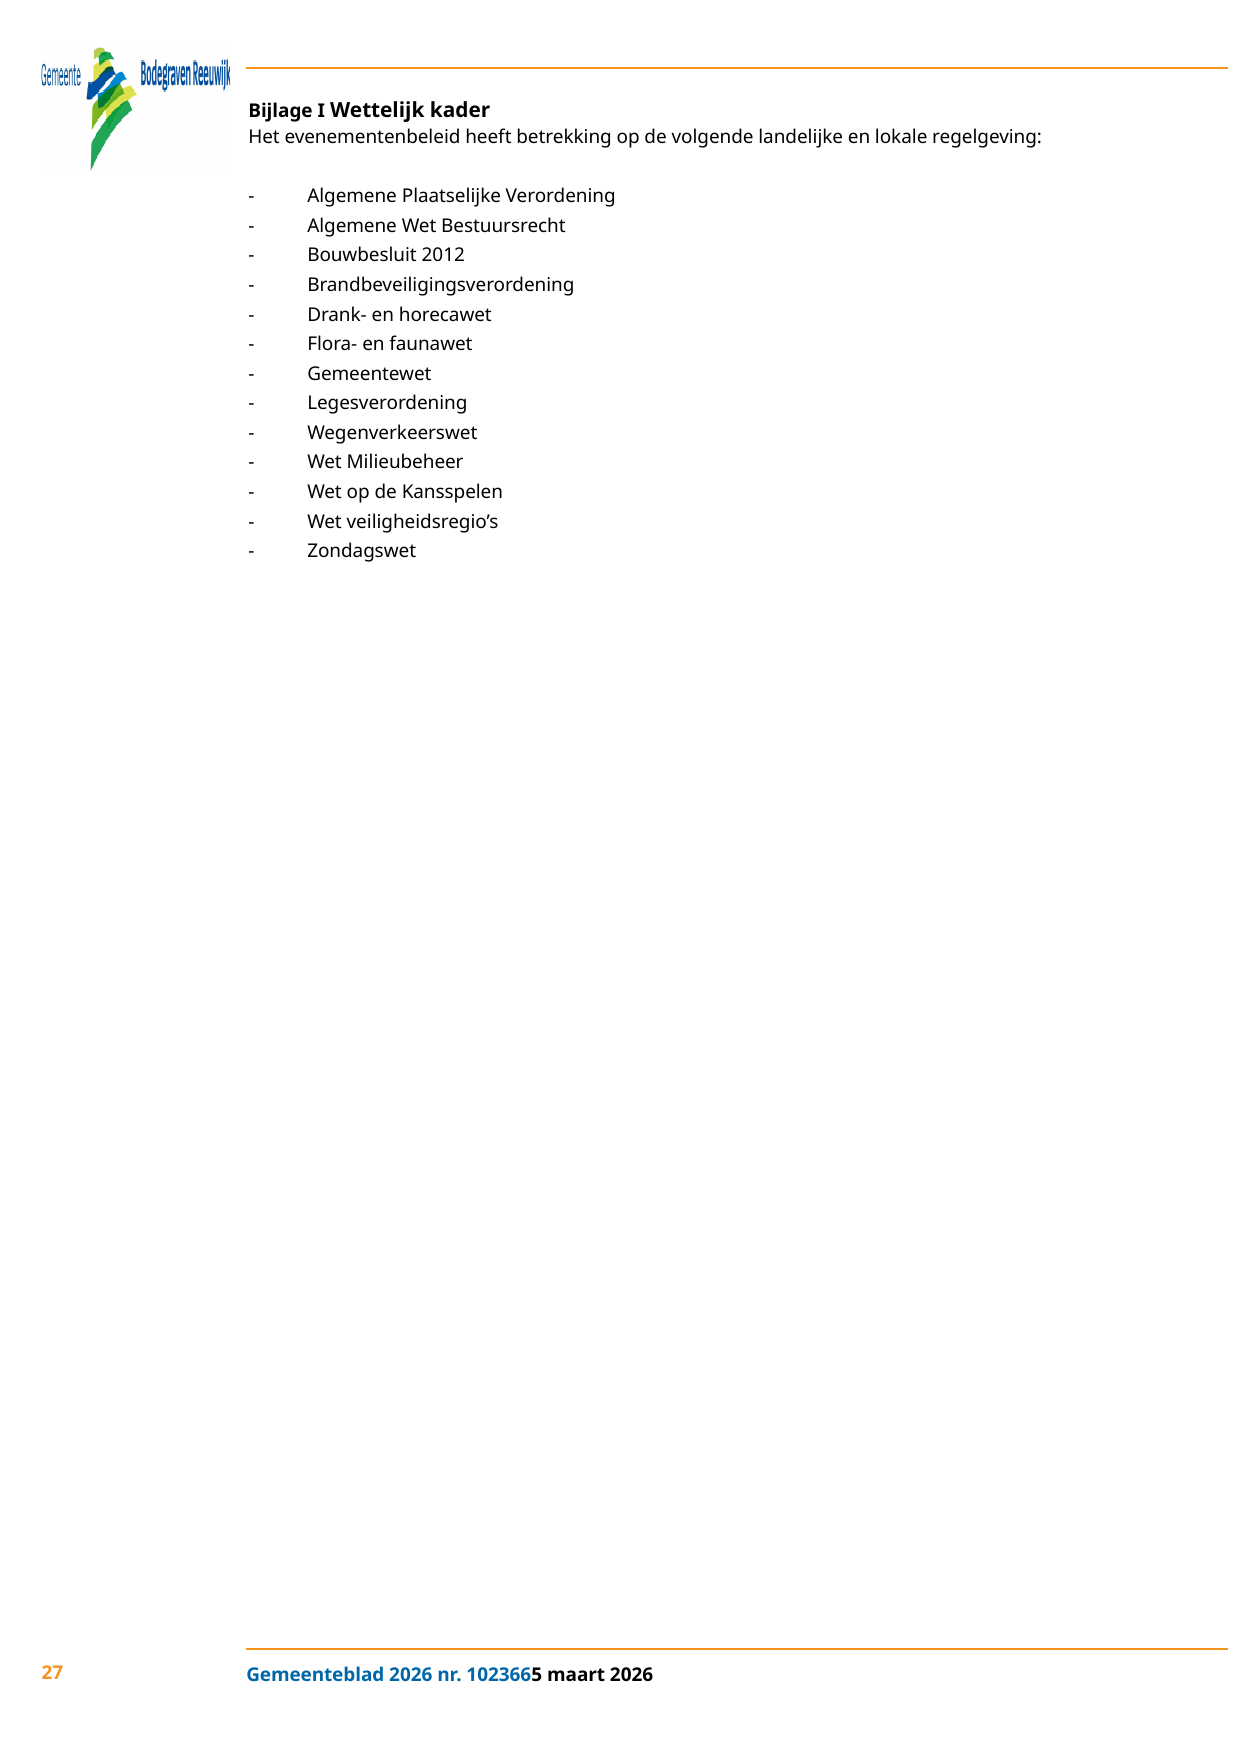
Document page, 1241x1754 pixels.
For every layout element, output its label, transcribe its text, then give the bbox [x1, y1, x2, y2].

list Legesverordening [248, 389, 1152, 415]
list Gemeentewet [248, 360, 1152, 386]
list Bouwbesluit 2012 [248, 242, 1152, 267]
list Wegenverkeerswet [248, 419, 1152, 445]
text Het evenementenbeleid heeft betrekking op de volgende landelijke en lokale regelgeving: [248, 123, 1152, 149]
list Flora- en faunawet [248, 330, 1152, 356]
list Drank- en horecawet [248, 301, 1152, 327]
picture [41, 47, 231, 172]
text Bijlage I Wettelijk kader [248, 95, 1152, 123]
list Wet Milieubeheer [248, 449, 1152, 474]
list Algemene Plaatselijke Verordening [248, 182, 1152, 208]
list Wet veiligheidsregio’s [248, 508, 1152, 534]
list Zondagswet [248, 537, 1152, 563]
list Algemene Wet Bestuursrecht [248, 212, 1152, 238]
list Wet op de Kansspelen [248, 478, 1152, 504]
list Brandbeveiligingsverordening [248, 271, 1152, 297]
